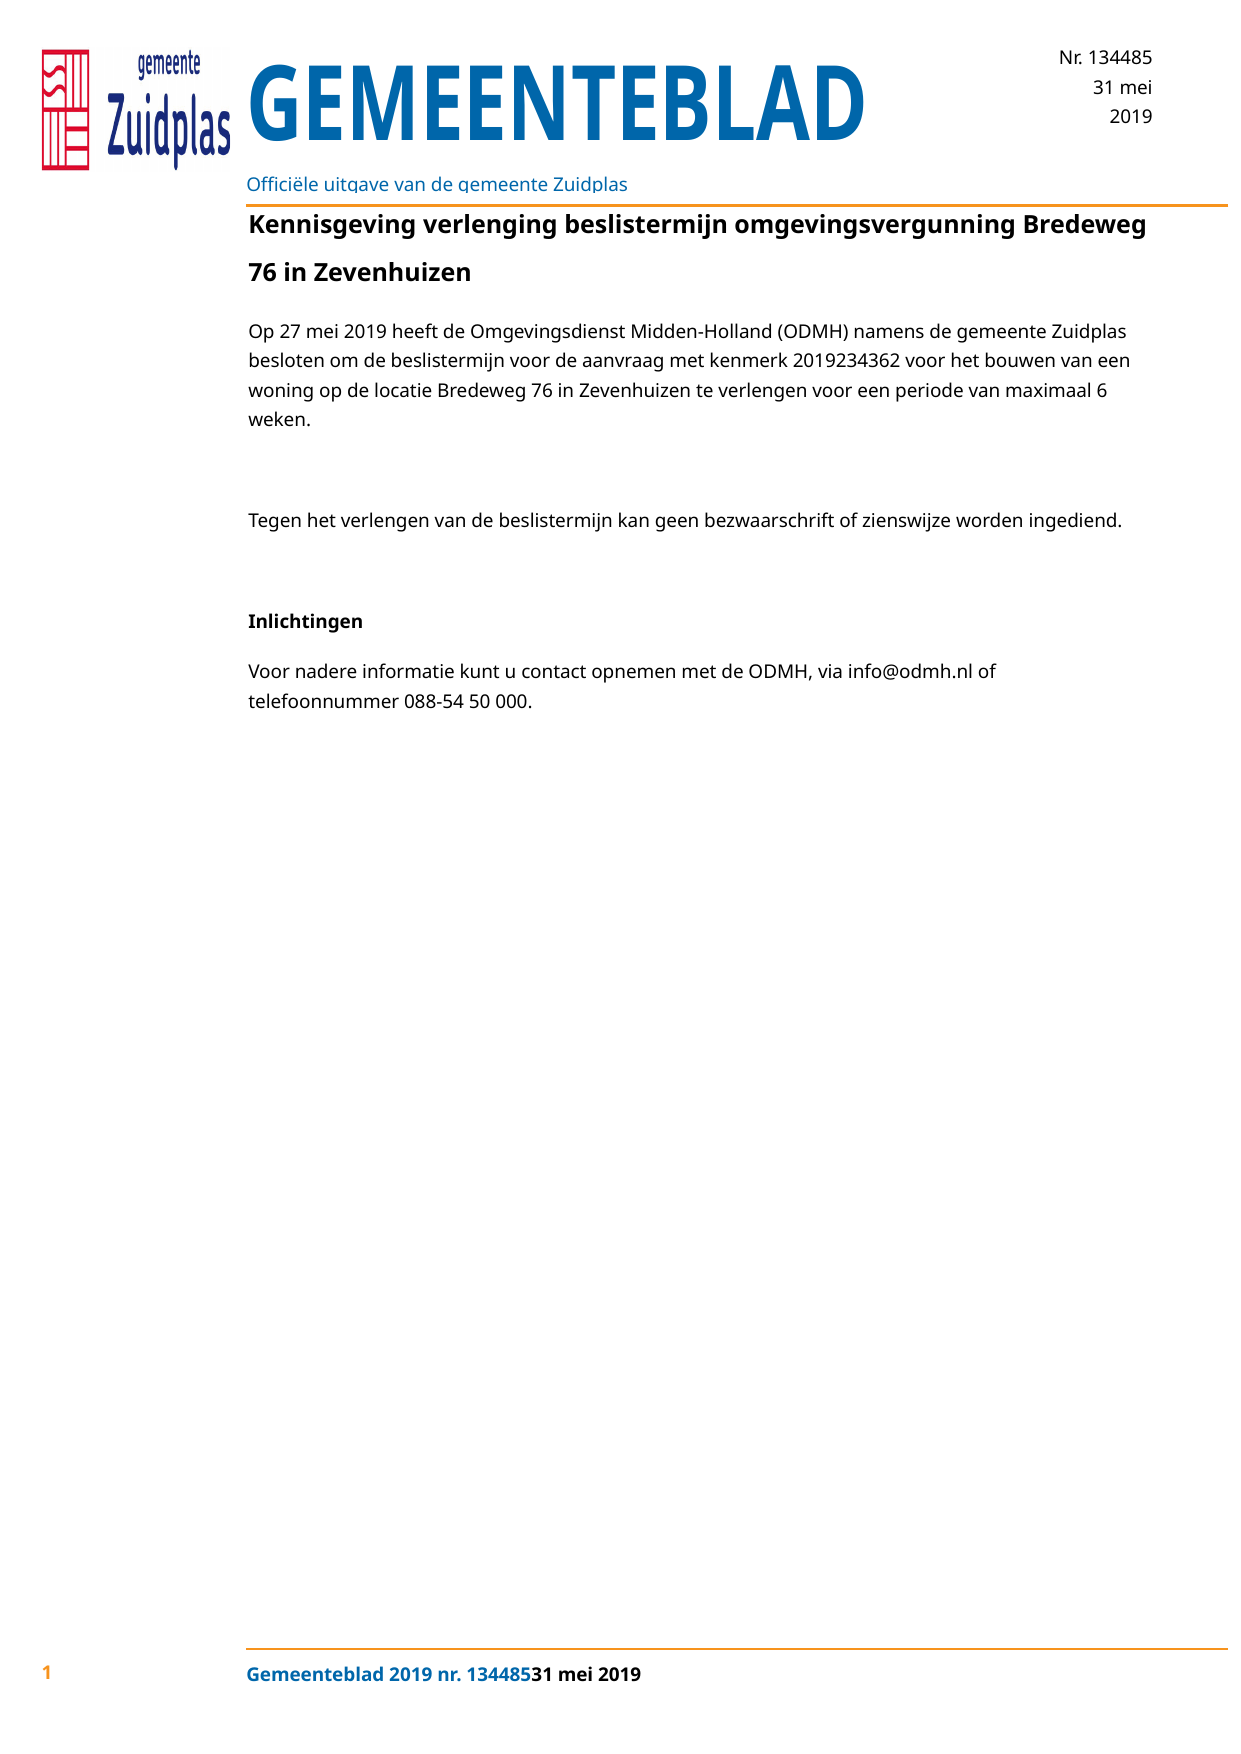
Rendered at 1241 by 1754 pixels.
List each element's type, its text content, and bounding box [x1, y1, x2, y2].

text Voor nadere informatie kunt u contact opnemen met de ODMH, via info@odmh.nl of telefoonnummer 088-54 50 000. [248, 659, 1152, 714]
text Inlichtingen [248, 608, 1152, 634]
text Op 27 mei 2019 heeft de Omgevingsdienst Midden-Holland (ODMH) namens de gemeente Zuidplas besloten om de beslistermijn voor de aanvraag met kenmerk 2019234362 voor het bouwen van een woning op de locatie Bredeweg 76 in Zevenhuizen te verlengen voor een periode van maximaal 6 weken. [248, 318, 1152, 432]
text Kennisgeving verlenging beslistermijn omgevingsvergunning Bredeweg 76 in Zevenhuizen [248, 207, 1152, 288]
text Tegen het verlengen van de beslistermijn kan geen bezwaarschrift of zienswijze worden ingediend. [248, 507, 1152, 533]
picture [41, 47, 231, 172]
